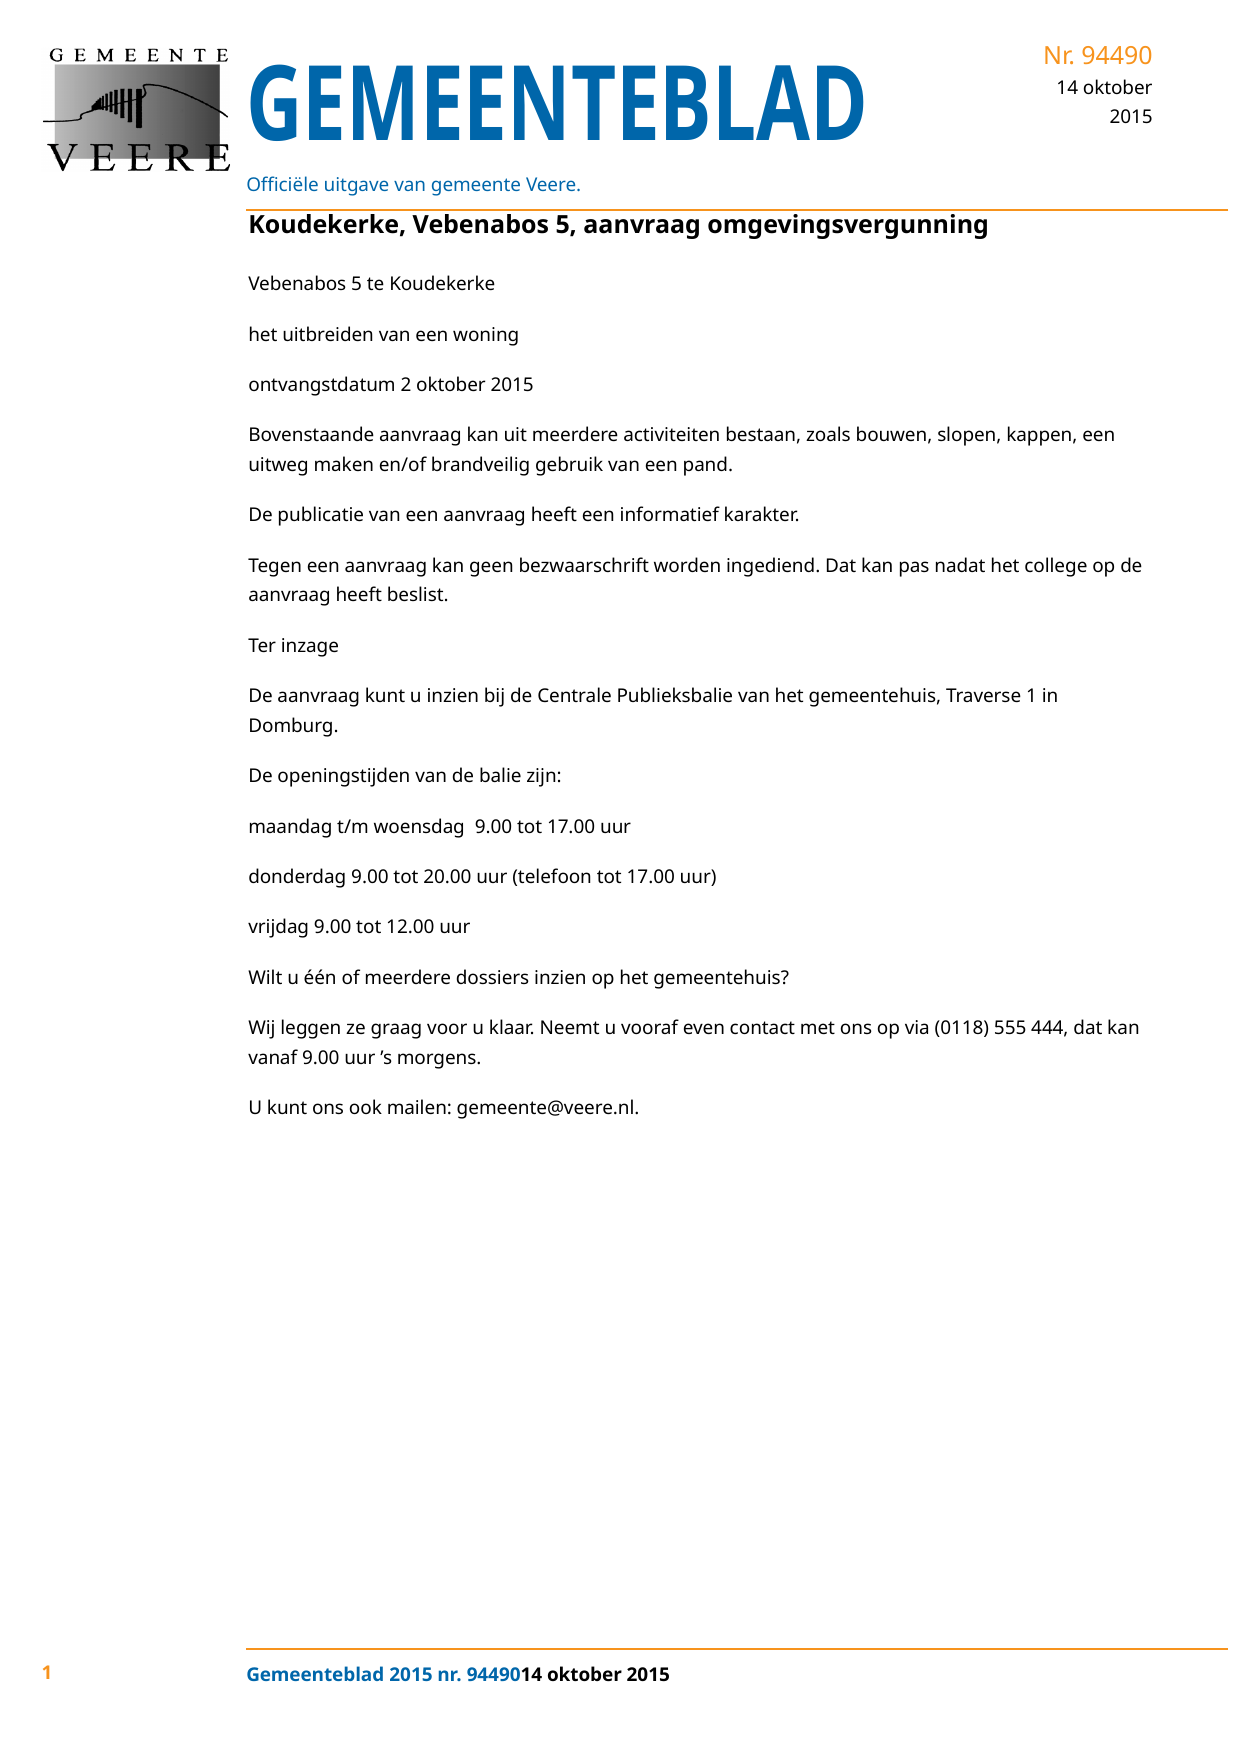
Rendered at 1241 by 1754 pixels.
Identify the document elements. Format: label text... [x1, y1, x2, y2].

text Wilt u één of meerdere dossiers inzien op het gemeentehuis? [248, 964, 1152, 990]
text Koudekerke, Vebenabos 5, aanvraag omgevingsvergunning [248, 211, 1152, 241]
text Wij leggen ze graag voor u klaar. Neemt u vooraf even contact met ons op via (0118) 555 444, dat kan vanaf 9.00 uur ’s morgens. [248, 1014, 1152, 1070]
picture [41, 47, 231, 172]
text maandag t/m woensdag 9.00 tot 17.00 uur [248, 813, 1152, 838]
text De openingstijden van de balie zijn: [248, 762, 1152, 788]
text Ter inzage [248, 632, 1152, 658]
text De publicatie van een aanvraag heeft een informatief karakter. [248, 502, 1152, 527]
text Tegen een aanvraag kan geen bezwaarschrift worden ingediend. Dat kan pas nadat het college op de aanvraag heeft beslist. [248, 552, 1152, 607]
text donderdag 9.00 tot 20.00 uur (telefoon tot 17.00 uur) [248, 863, 1152, 889]
text vrijdag 9.00 tot 12.00 uur [248, 914, 1152, 939]
text De aanvraag kunt u inzien bij de Centrale Publieksbalie van het gemeentehuis, Traverse 1 in Domburg. [248, 682, 1152, 738]
text Vebenabos 5 te Koudekerke [248, 270, 1152, 296]
text het uitbreiden van een woning [248, 321, 1152, 346]
text Bovenstaande aanvraag kan uit meerdere activiteiten bestaan, zoals bouwen, slopen, kappen, een uitweg maken en/of brandveilig gebruik van een pand. [248, 422, 1152, 477]
text U kunt ons ook mailen: gemeente@veere.nl. [248, 1094, 1152, 1120]
text ontvangstdatum 2 oktober 2015 [248, 371, 1152, 397]
